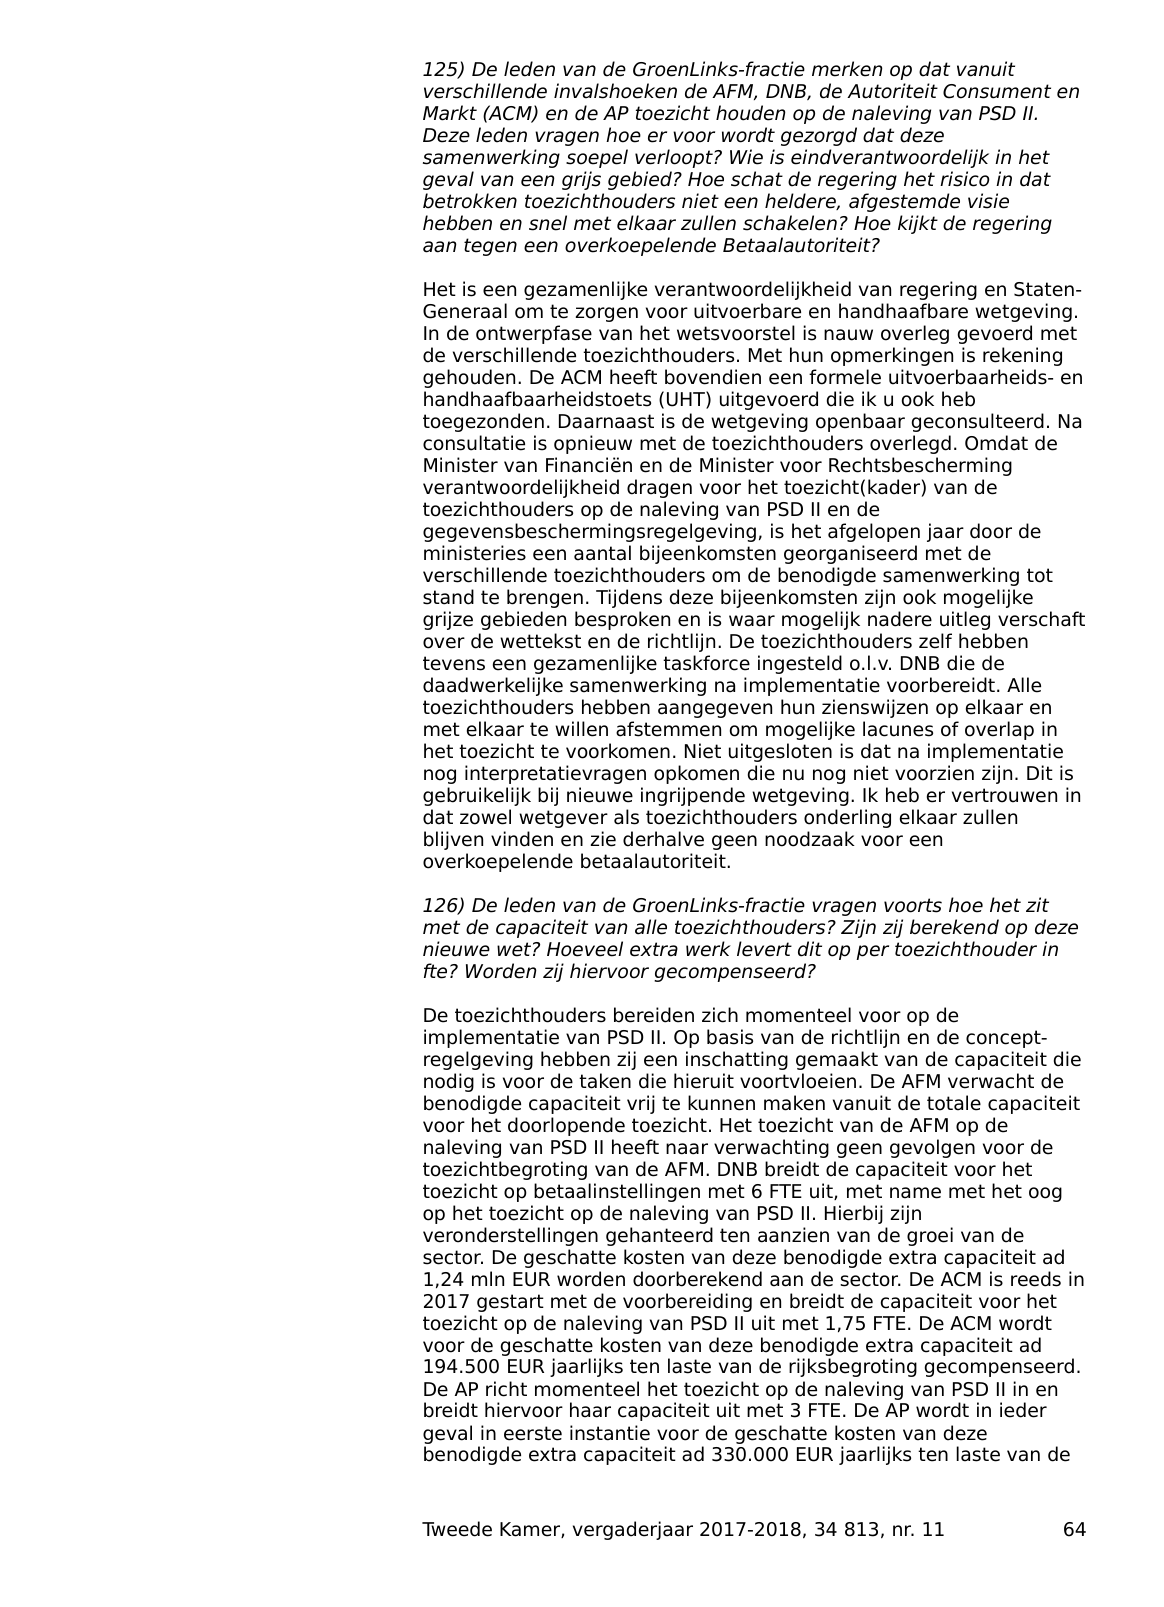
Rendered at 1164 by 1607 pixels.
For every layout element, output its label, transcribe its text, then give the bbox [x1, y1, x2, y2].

text 126) De leden van de GroenLinks-fractie vragen voorts hoe het zit met de capaciteit van alle toezichthouders? Zijn zij berekend op deze nieuwe wet? Hoeveel extra werk levert dit op per toezichthouder in fte? Worden zij hiervoor gecompenseerd? [422, 895, 1087, 983]
text De toezichthouders bereiden zich momenteel voor op de implementatie van PSD II. Op basis van de richtlijn en de concept-regelgeving hebben zij een inschatting gemaakt van de capaciteit die nodig is voor de taken die hieruit voortvloeien. De AFM verwacht de benodigde capaciteit vrij te kunnen maken vanuit de totale capaciteit voor het doorlopende toezicht. Het toezicht van de AFM op de naleving van PSD II heeft naar verwachting geen gevolgen voor de toezichtbegroting van de AFM. DNB breidt de capaciteit voor het toezicht op betaalinstellingen met 6 FTE uit, met name met het oog op het toezicht op de naleving van PSD II. Hierbij zijn veronderstellingen gehanteerd ten aanzien van de groei van de sector. De geschatte kosten van deze benodigde extra capaciteit ad 1,24 mln EUR worden doorberekend aan de sector. De ACM is reeds in 2017 gestart met de voorbereiding en breidt de capaciteit voor het toezicht op de naleving van PSD II uit met 1,75 FTE. De ACM wordt voor de geschatte kosten van deze benodigde extra capaciteit ad 194.500 EUR jaarlijks ten laste van de rijksbegroting gecompenseerd. De AP richt momenteel het toezicht op de naleving van PSD II in en breidt hiervoor haar capaciteit uit met 3 FTE. De AP wordt in ieder geval in eerste instantie voor de geschatte kosten van deze benodigde extra capaciteit ad 330.000 EUR jaarlijks ten laste van de [422, 1005, 1087, 1466]
text 125) De leden van de GroenLinks-fractie merken op dat vanuit verschillende invalshoeken de AFM, DNB, de Autoriteit Consument en Markt (ACM) en de AP toezicht houden op de naleving van PSD II. Deze leden vragen hoe er voor wordt gezorgd dat deze samenwerking soepel verloopt? Wie is eindverantwoordelijk in het geval van een grijs gebied? Hoe schat de regering het risico in dat betrokken toezichthouders niet een heldere, afgestemde visie hebben en snel met elkaar zullen schakelen? Hoe kijkt de regering aan tegen een overkoepelende Betaalautoriteit? [422, 59, 1087, 257]
text Het is een gezamenlijke verantwoordelijkheid van regering en Staten-Generaal om te zorgen voor uitvoerbare en handhaafbare wetgeving. In de ontwerpfase van het wetsvoorstel is nauw overleg gevoerd met de verschillende toezichthouders. Met hun opmerkingen is rekening gehouden. De ACM heeft bovendien een formele uitvoerbaarheids- en handhaafbaarheidstoets (UHT) uitgevoerd die ik u ook heb toegezonden. Daarnaast is de wetgeving openbaar geconsulteerd. Na consultatie is opnieuw met de toezichthouders overlegd. Omdat de Minister van Financiën en de Minister voor Rechtsbescherming verantwoordelijkheid dragen voor het toezicht(kader) van de toezichthouders op de naleving van PSD II en de gegevensbeschermingsregelgeving, is het afgelopen jaar door de ministeries een aantal bijeenkomsten georganiseerd met de verschillende toezichthouders om de benodigde samenwerking tot stand te brengen. Tijdens deze bijeenkomsten zijn ook mogelijke grijze gebieden besproken en is waar mogelijk nadere uitleg verschaft over de wettekst en de richtlijn. De toezichthouders zelf hebben tevens een gezamenlijke taskforce ingesteld o.l.v. DNB die de daadwerkelijke samenwerking na implementatie voorbereidt. Alle toezichthouders hebben aangegeven hun zienswijzen op elkaar en met elkaar te willen afstemmen om mogelijke lacunes of overlap in het toezicht te voorkomen. Niet uitgesloten is dat na implementatie nog interpretatievragen opkomen die nu nog niet voorzien zijn. Dit is gebruikelijk bij nieuwe ingrijpende wetgeving. Ik heb er vertrouwen in dat zowel wetgever als toezichthouders onderling elkaar zullen blijven vinden en zie derhalve geen noodzaak voor een overkoepelende betaalautoriteit. [422, 279, 1087, 872]
